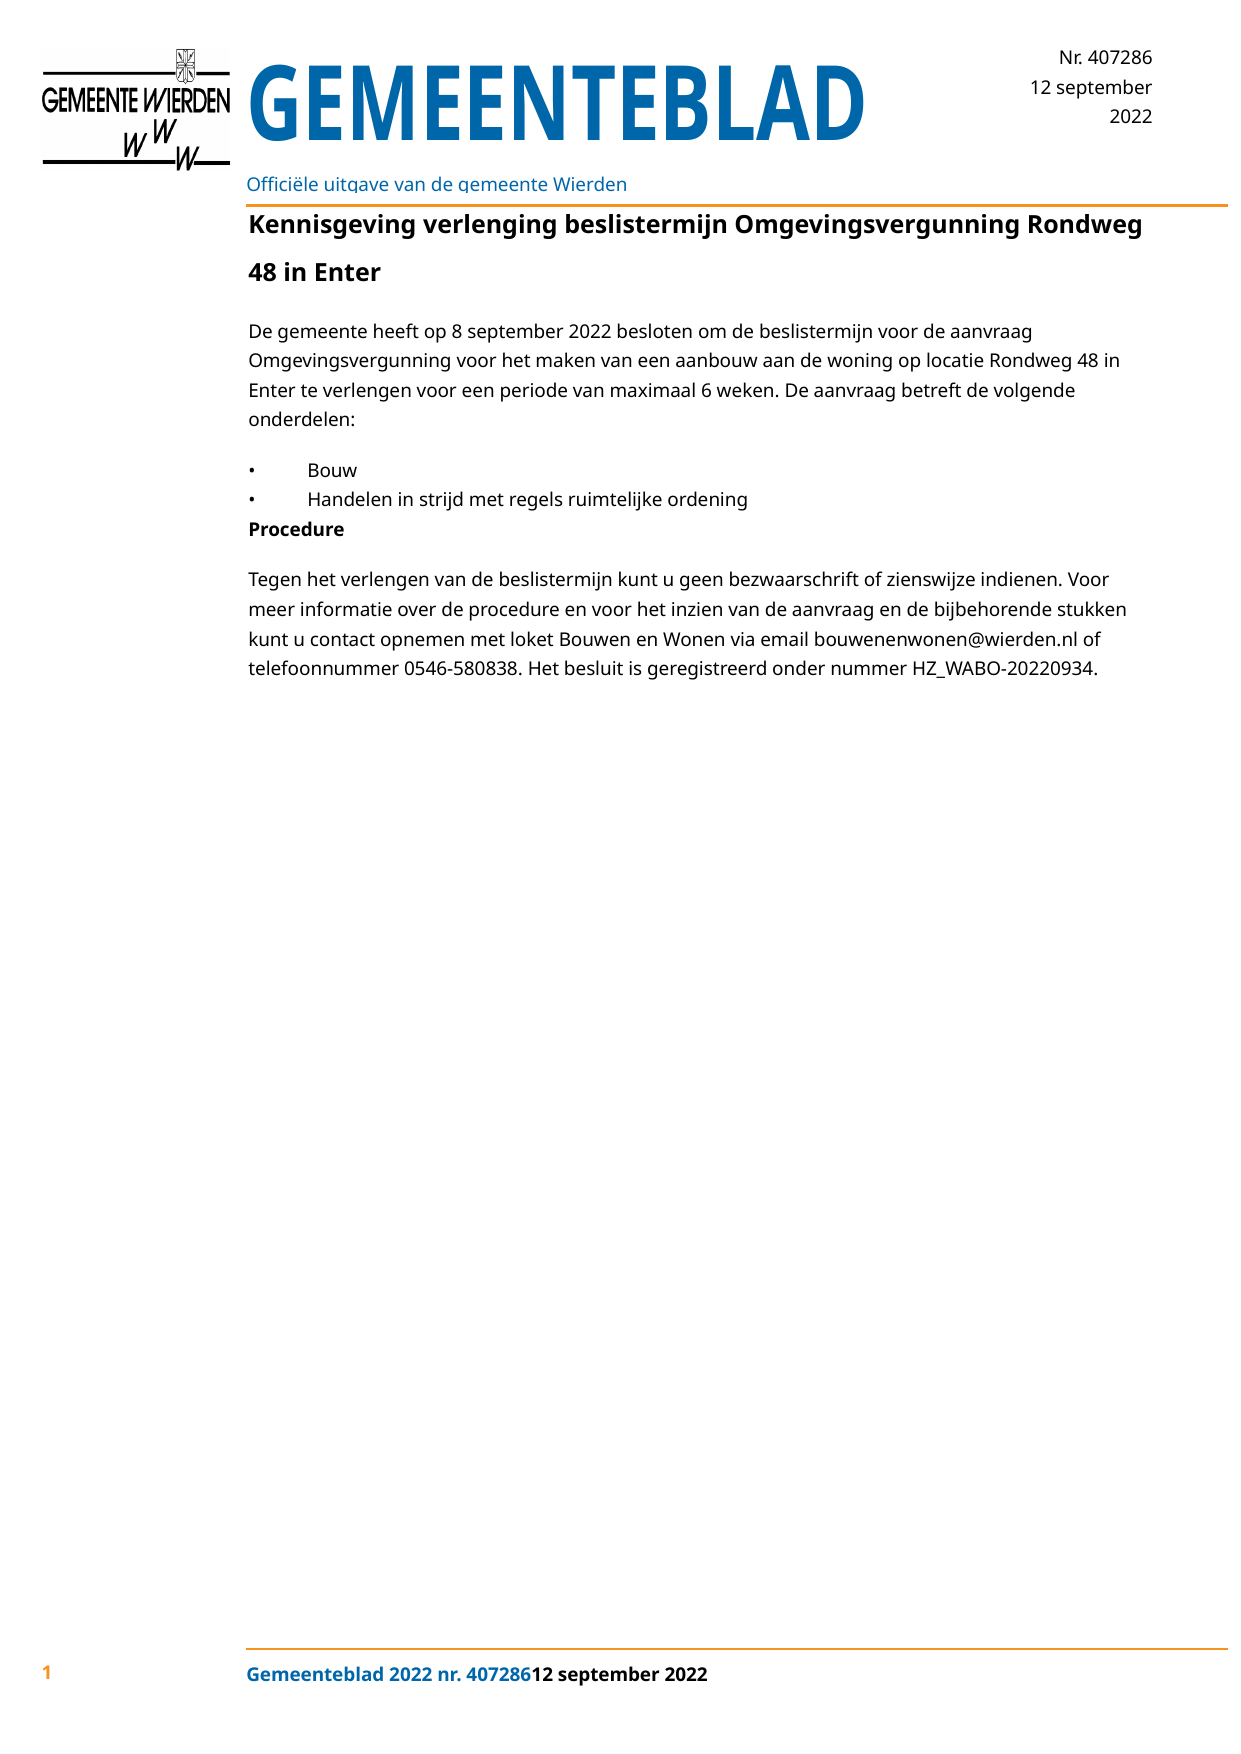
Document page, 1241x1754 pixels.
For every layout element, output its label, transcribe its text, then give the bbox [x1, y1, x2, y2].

list Handelen in strijd met regels ruimtelijke ordening [248, 487, 1152, 512]
picture [41, 47, 231, 172]
text Kennisgeving verlenging beslistermijn Omgevingsvergunning Rondweg 48 in Enter [248, 207, 1152, 288]
text Procedure [248, 516, 1152, 542]
text Tegen het verlengen van de beslistermijn kunt u geen bezwaarschrift of zienswijze indienen. Voor meer informatie over de procedure en voor het inzien van de aanvraag en de bijbehorende stukken kunt u contact opnemen met loket Bouwen en Wonen via email bouwenenwonen@wierden.nl of telefoonnummer 0546-580838. Het besluit is geregistreerd onder nummer HZ_WABO-20220934. [248, 567, 1152, 681]
text De gemeente heeft op 8 september 2022 besloten om de beslistermijn voor de aanvraag Omgevingsvergunning voor het maken van een aanbouw aan de woning op locatie Rondweg 48 in Enter te verlengen voor een periode van maximaal 6 weken. De aanvraag betreft de volgende onderdelen: [248, 318, 1152, 432]
list Bouw [248, 457, 1152, 483]
